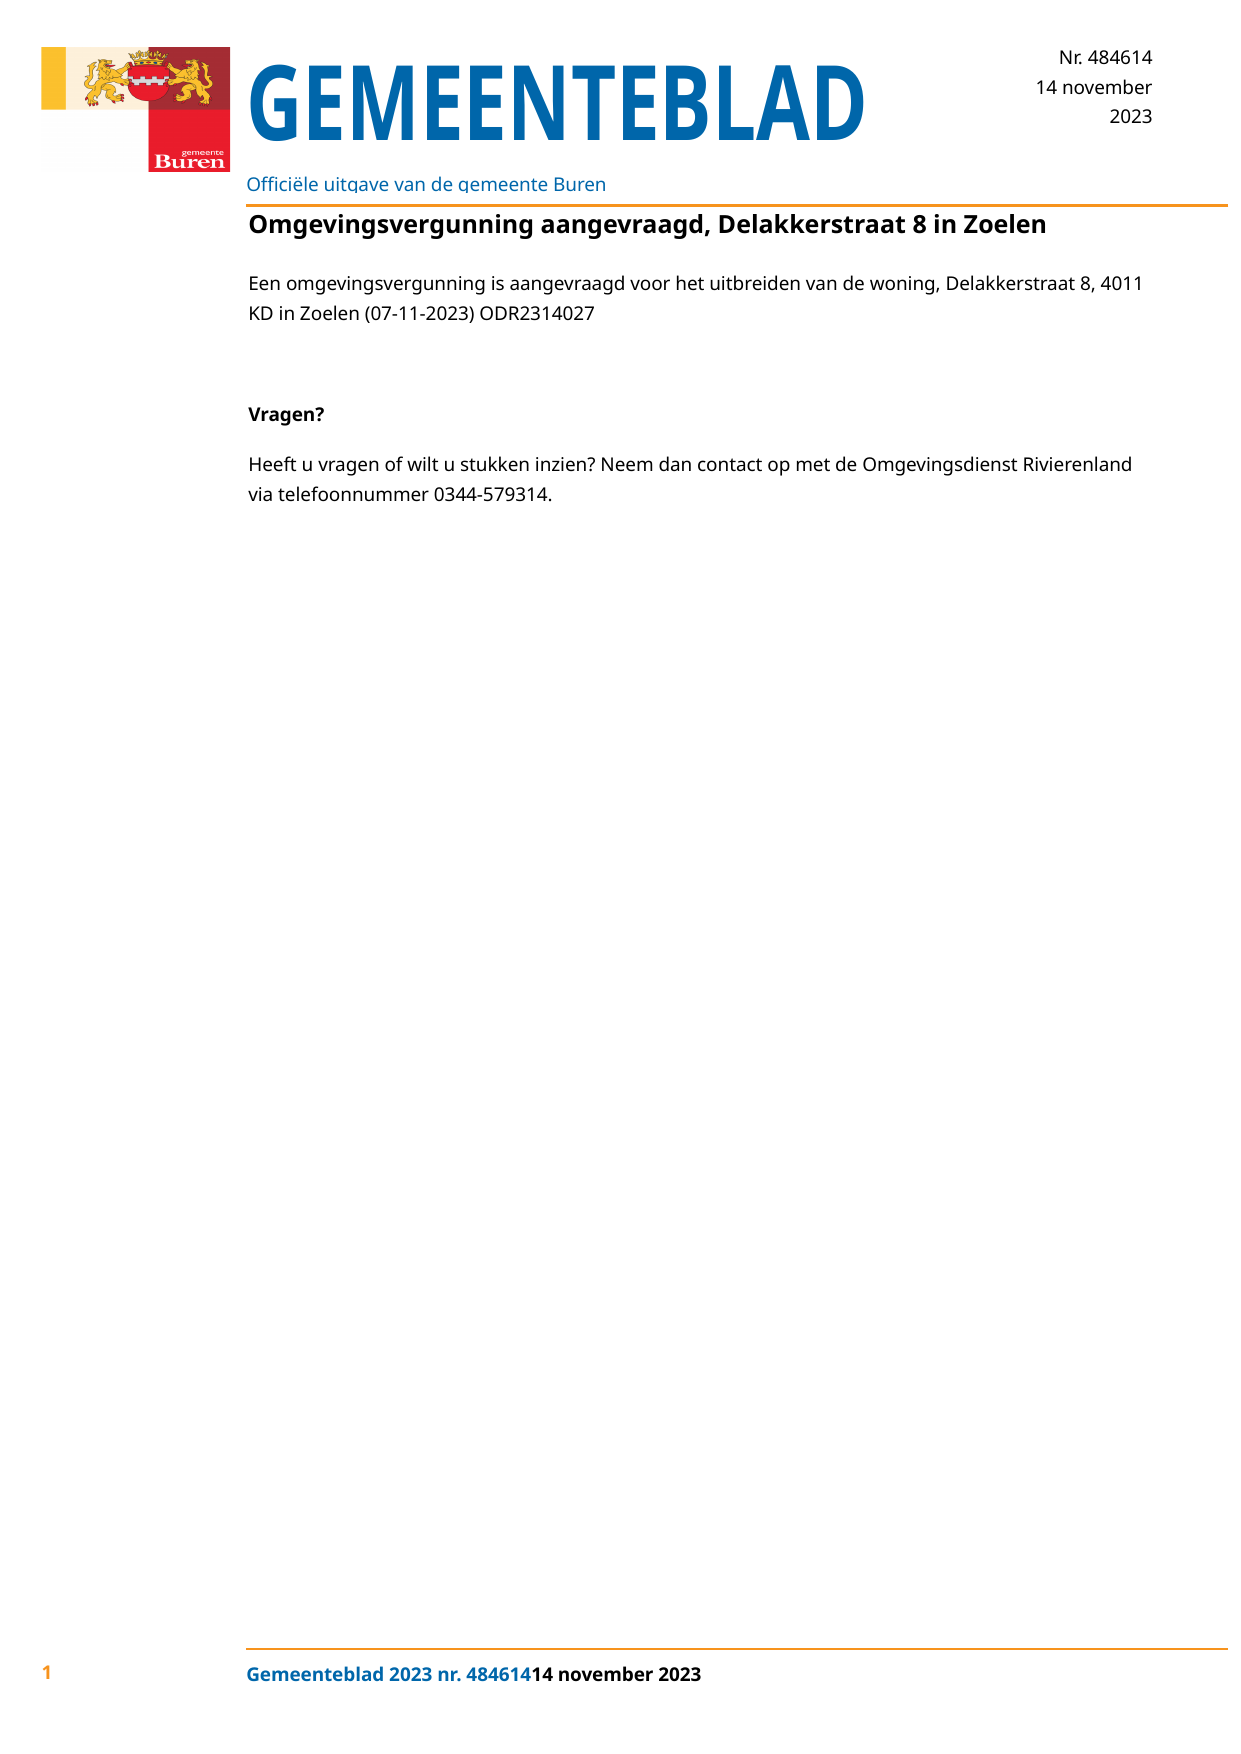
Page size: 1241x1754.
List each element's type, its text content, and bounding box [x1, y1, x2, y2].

text Heeft u vragen of wilt u stukken inzien? Neem dan contact op met de Omgevingsdienst Rivierenland via telefoonnummer 0344-579314. [248, 451, 1152, 506]
text Omgevingsvergunning aangevraagd, Delakkerstraat 8 in Zoelen [248, 207, 1152, 241]
text Een omgevingsvergunning is aangevraagd voor het uitbreiden van de woning, Delakkerstraat 8, 4011 KD in Zoelen (07-11-2023) ODR2314027 [248, 270, 1152, 326]
picture [41, 47, 231, 172]
text Vragen? [248, 401, 1152, 426]
